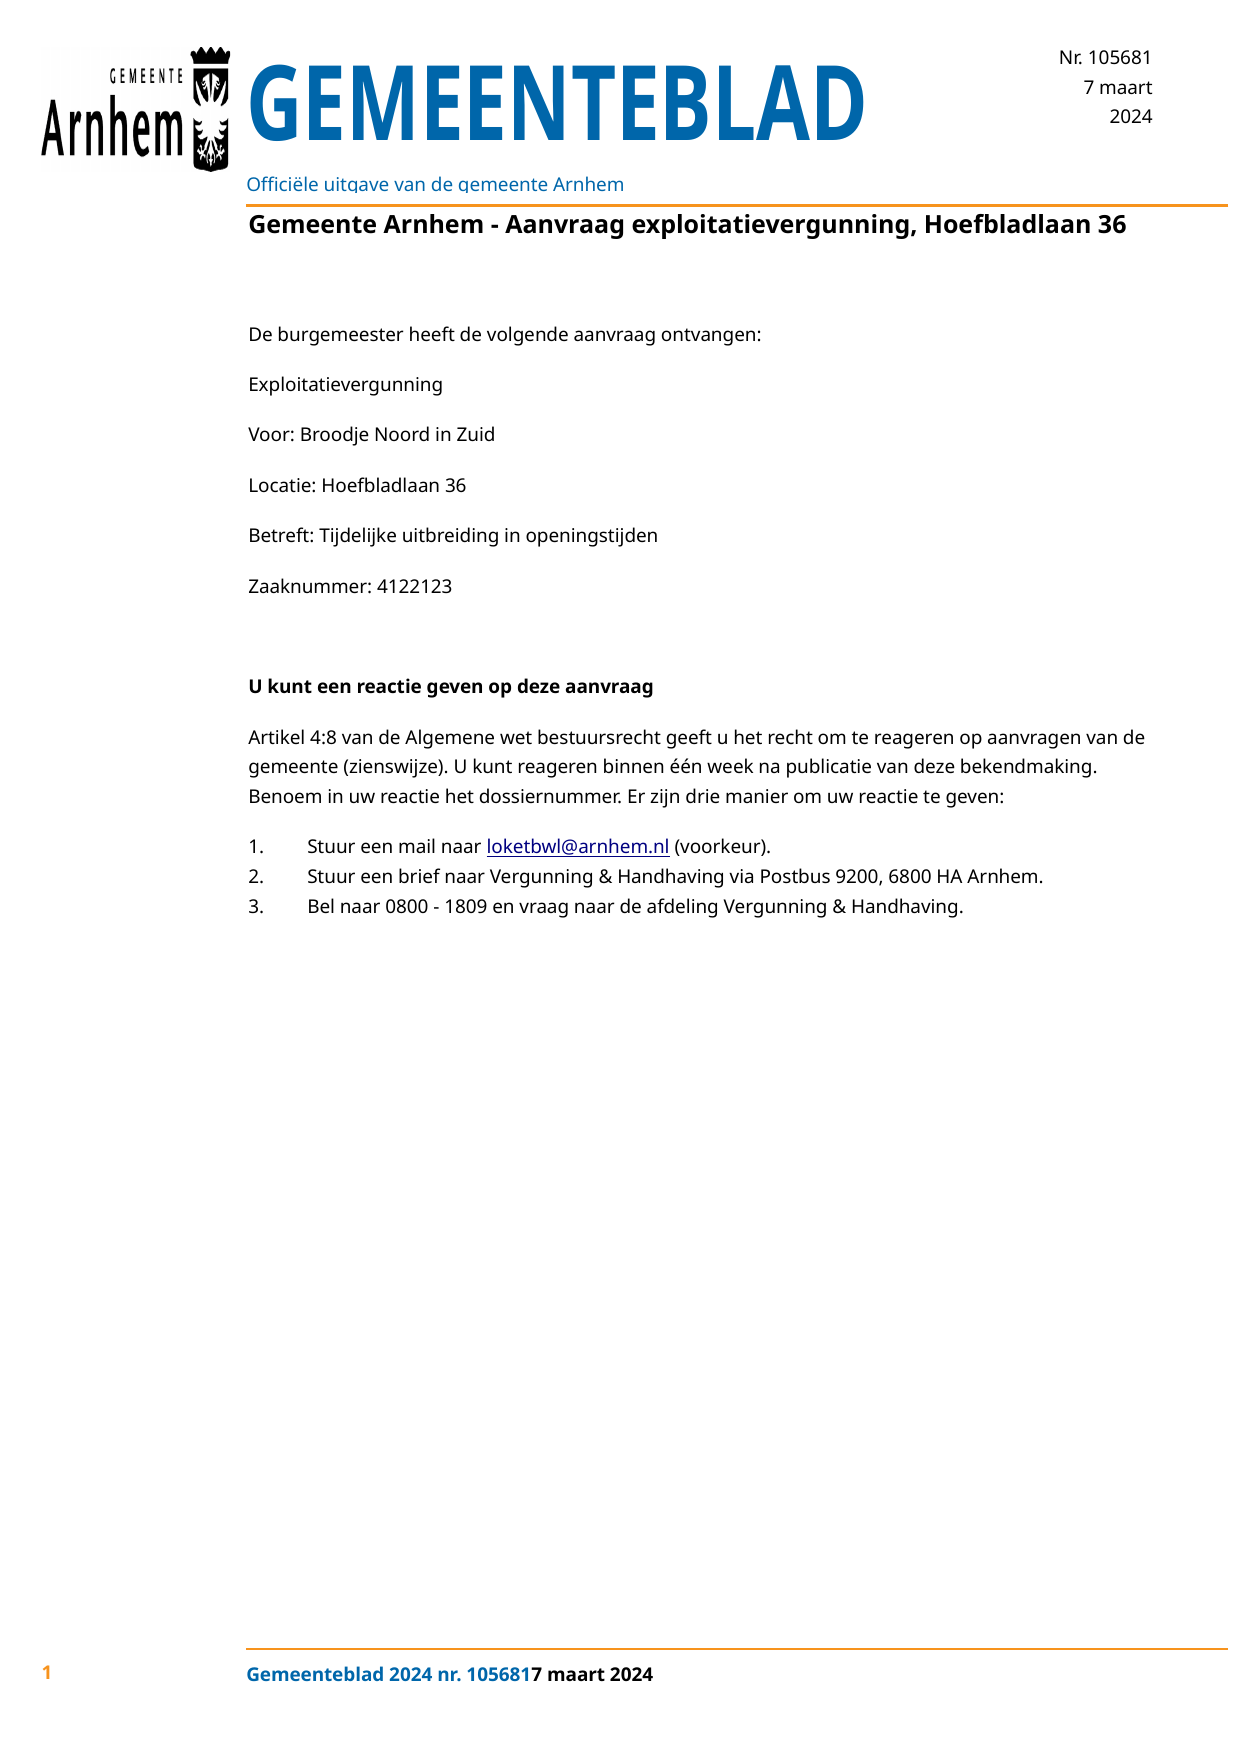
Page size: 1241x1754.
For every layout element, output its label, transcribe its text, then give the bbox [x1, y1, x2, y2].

picture [41, 47, 231, 172]
text U kunt een reactie geven op deze aanvraag [248, 674, 1152, 699]
text Voor: Broodje Noord in Zuid [248, 422, 1152, 447]
text Gemeente Arnhem - Aanvraag exploitatievergunning, Hoefbladlaan 36 [248, 207, 1152, 241]
text Exploitatievergunning [248, 371, 1152, 397]
list Stuur een mail naar loketbwl@arnhem.nl (voorkeur). [248, 834, 1152, 859]
text Betreft: Tijdelijke uitbreiding in openingstijden [248, 522, 1152, 548]
text Artikel 4:8 van de Algemene wet bestuursrecht geeft u het recht om te reageren op aanvragen van de gemeente (zienswijze). U kunt reageren binnen één week na publicatie van deze bekendmaking. Benoem in uw reactie het dossiernummer. Er zijn drie manier om uw reactie te geven: [248, 724, 1152, 809]
list Bel naar 0800 - 1809 en vraag naar de afdeling Vergunning & Handhaving. [248, 893, 1152, 918]
text Zaaknummer: 4122123 [248, 573, 1152, 598]
text De burgemeester heeft de volgende aanvraag ontvangen: [248, 321, 1152, 346]
list Stuur een brief naar Vergunning & Handhaving via Postbus 9200, 6800 HA Arnhem. [248, 863, 1152, 889]
text Locatie: Hoefbladlaan 36 [248, 472, 1152, 498]
